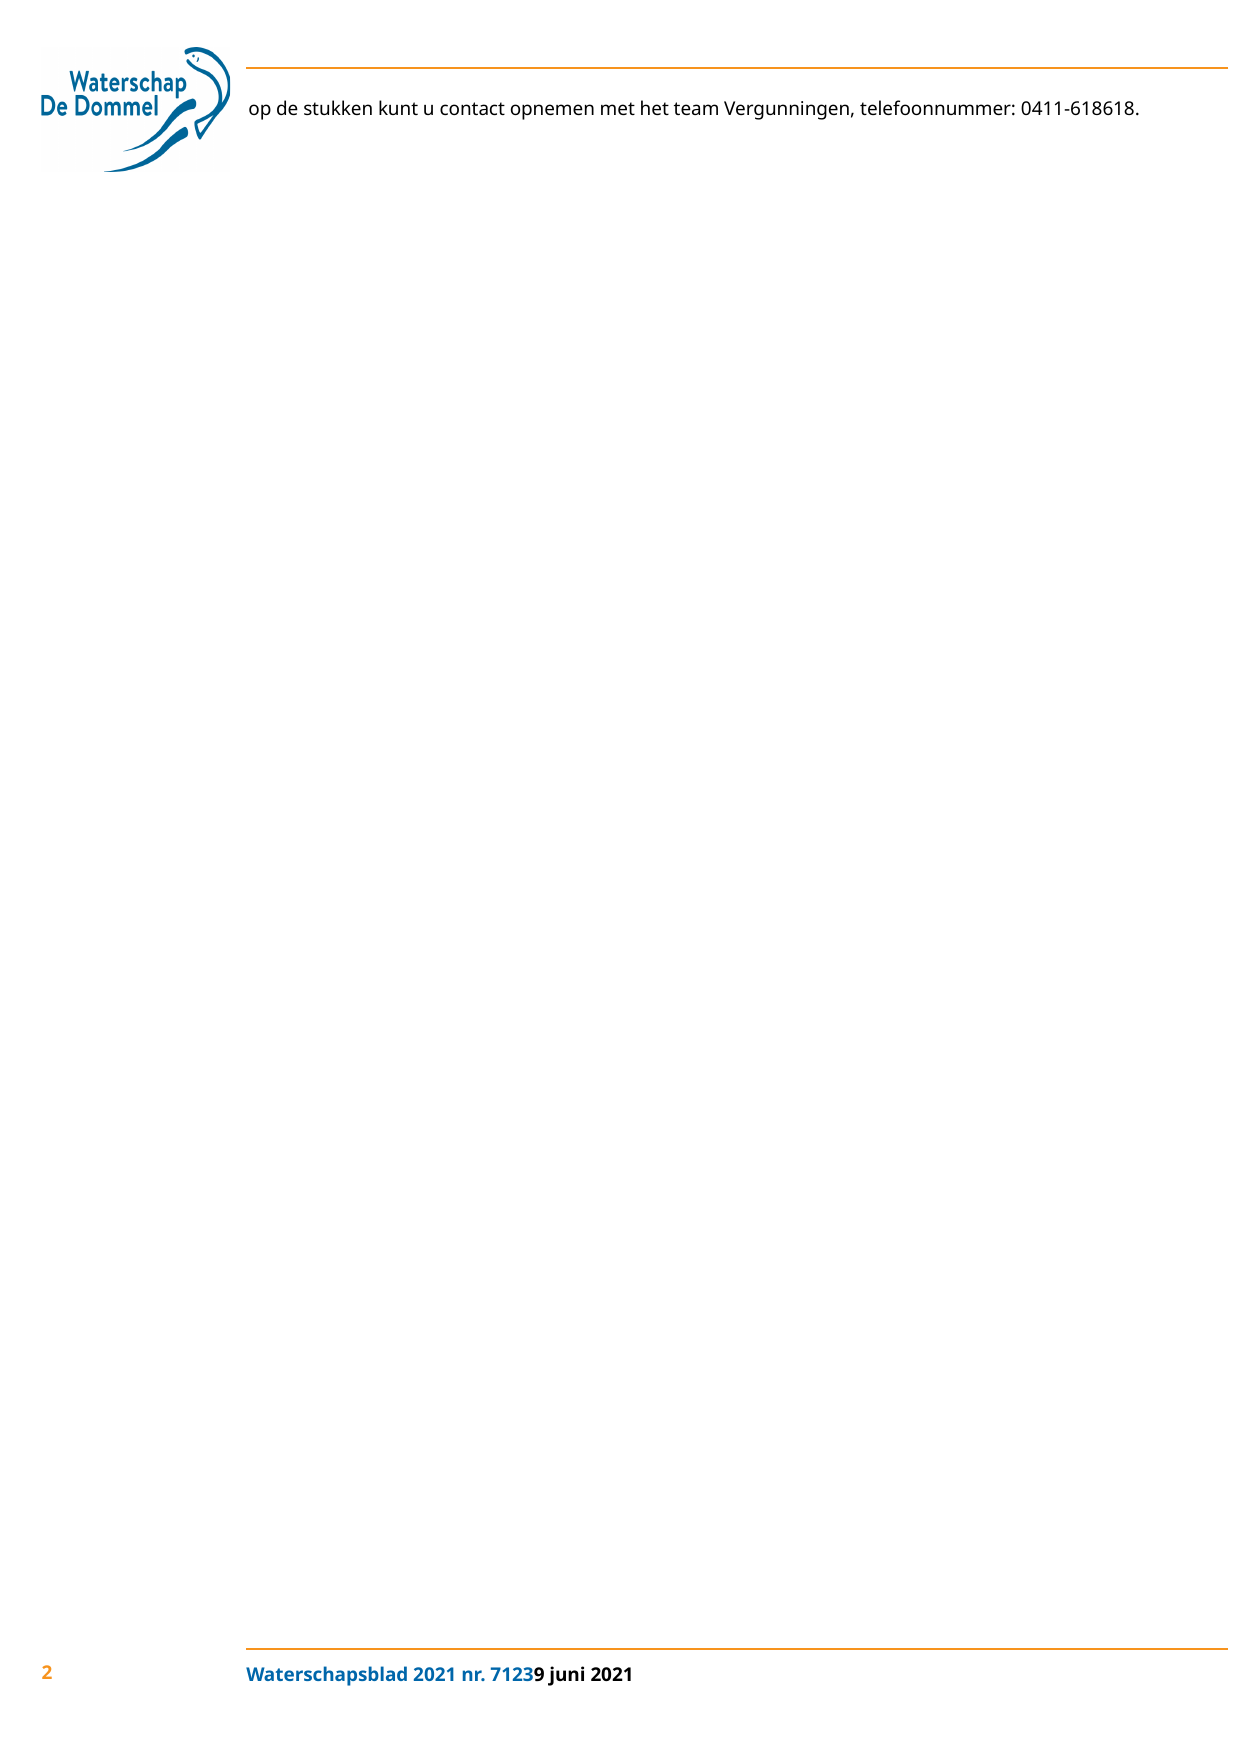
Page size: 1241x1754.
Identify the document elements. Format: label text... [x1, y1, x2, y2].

text op de stukken kunt u contact opnemen met het team Vergunningen, telefoonnummer: 0411-618618. [248, 95, 1152, 121]
picture [204, 47, 231, 76]
picture [198, 118, 210, 131]
picture [41, 47, 231, 172]
picture [45, 99, 51, 111]
